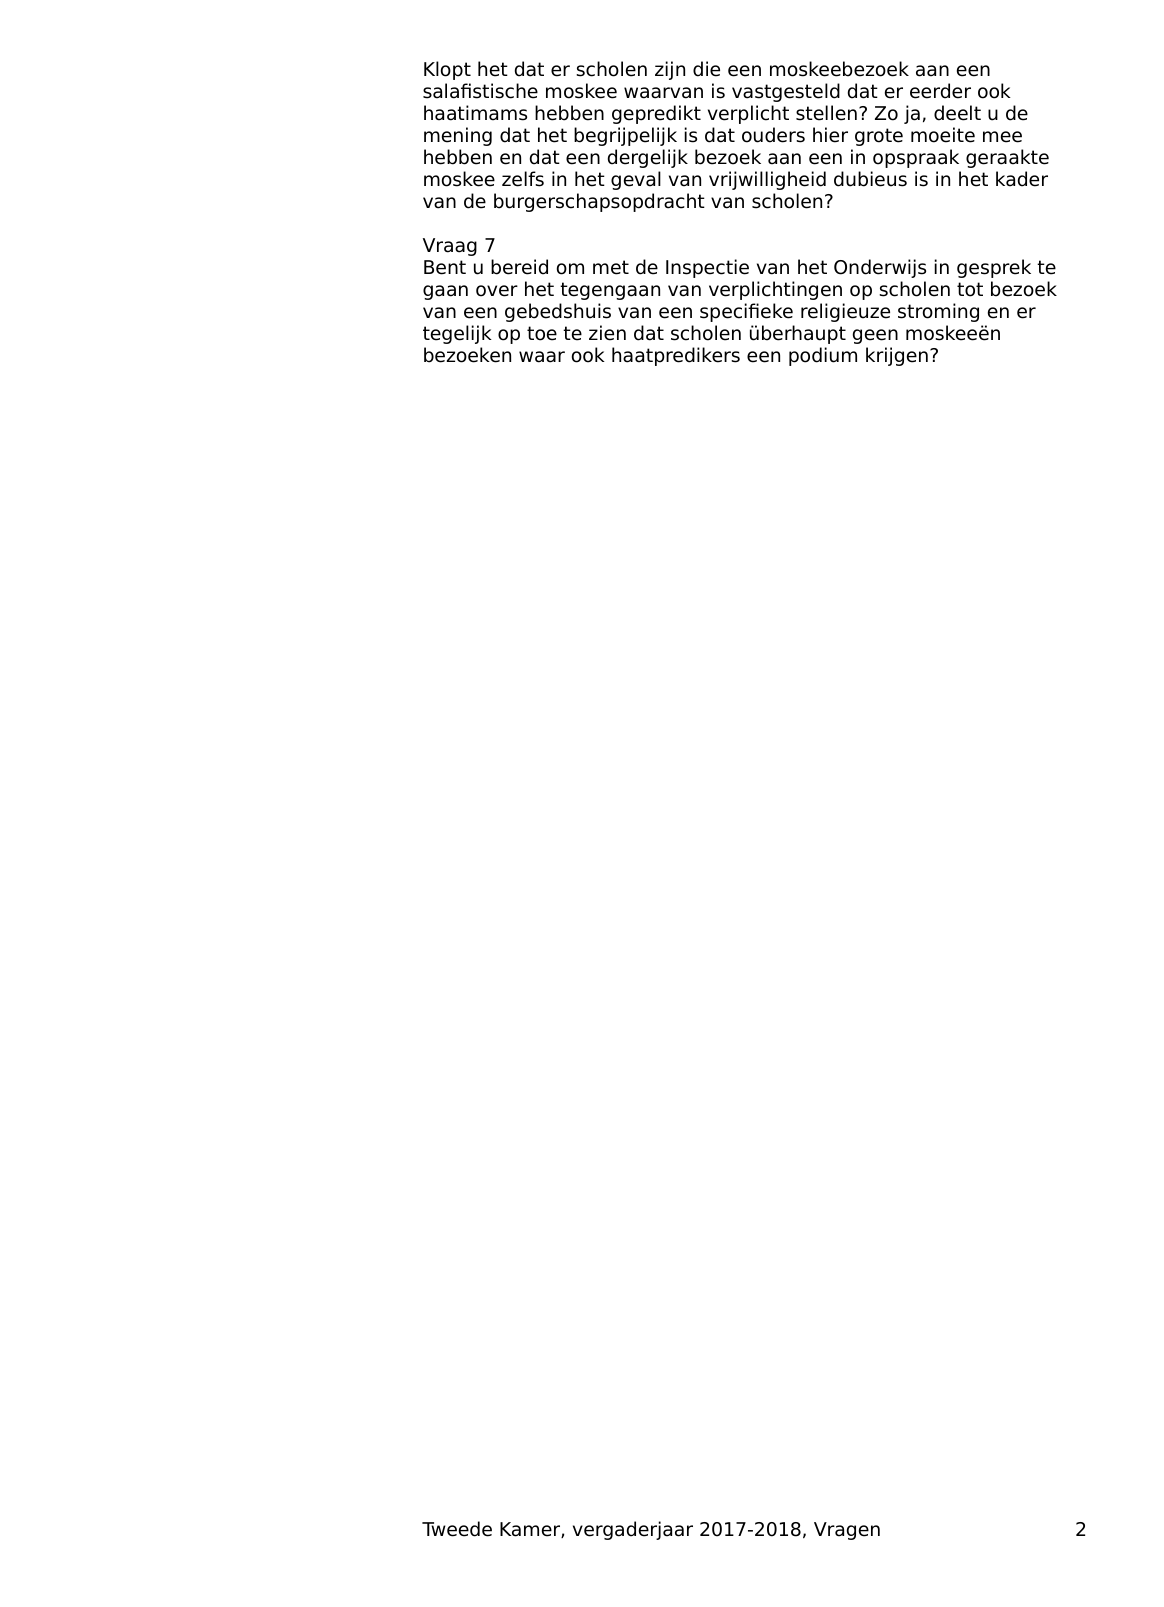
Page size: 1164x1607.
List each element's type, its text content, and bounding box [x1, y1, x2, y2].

text Klopt het dat er scholen zijn die een moskeebezoek aan een salafistische moskee waarvan is vastgesteld dat er eerder ook haatimams hebben gepredikt verplicht stellen? Zo ja, deelt u de mening dat het begrijpelijk is dat ouders hier grote moeite mee hebben en dat een dergelijk bezoek aan een in opspraak geraakte moskee zelfs in het geval van vrijwilligheid dubieus is in het kader van de burgerschapsopdracht van scholen? [422, 59, 1087, 213]
text Bent u bereid om met de Inspectie van het Onderwijs in gesprek te gaan over het tegengaan van verplichtingen op scholen tot bezoek van een gebedshuis van een specifieke religieuze stroming en er tegelijk op toe te zien dat scholen überhaupt geen moskeeën bezoeken waar ook haatpredikers een podium krijgen? [422, 257, 1087, 367]
text Vraag 7 [422, 235, 1087, 257]
